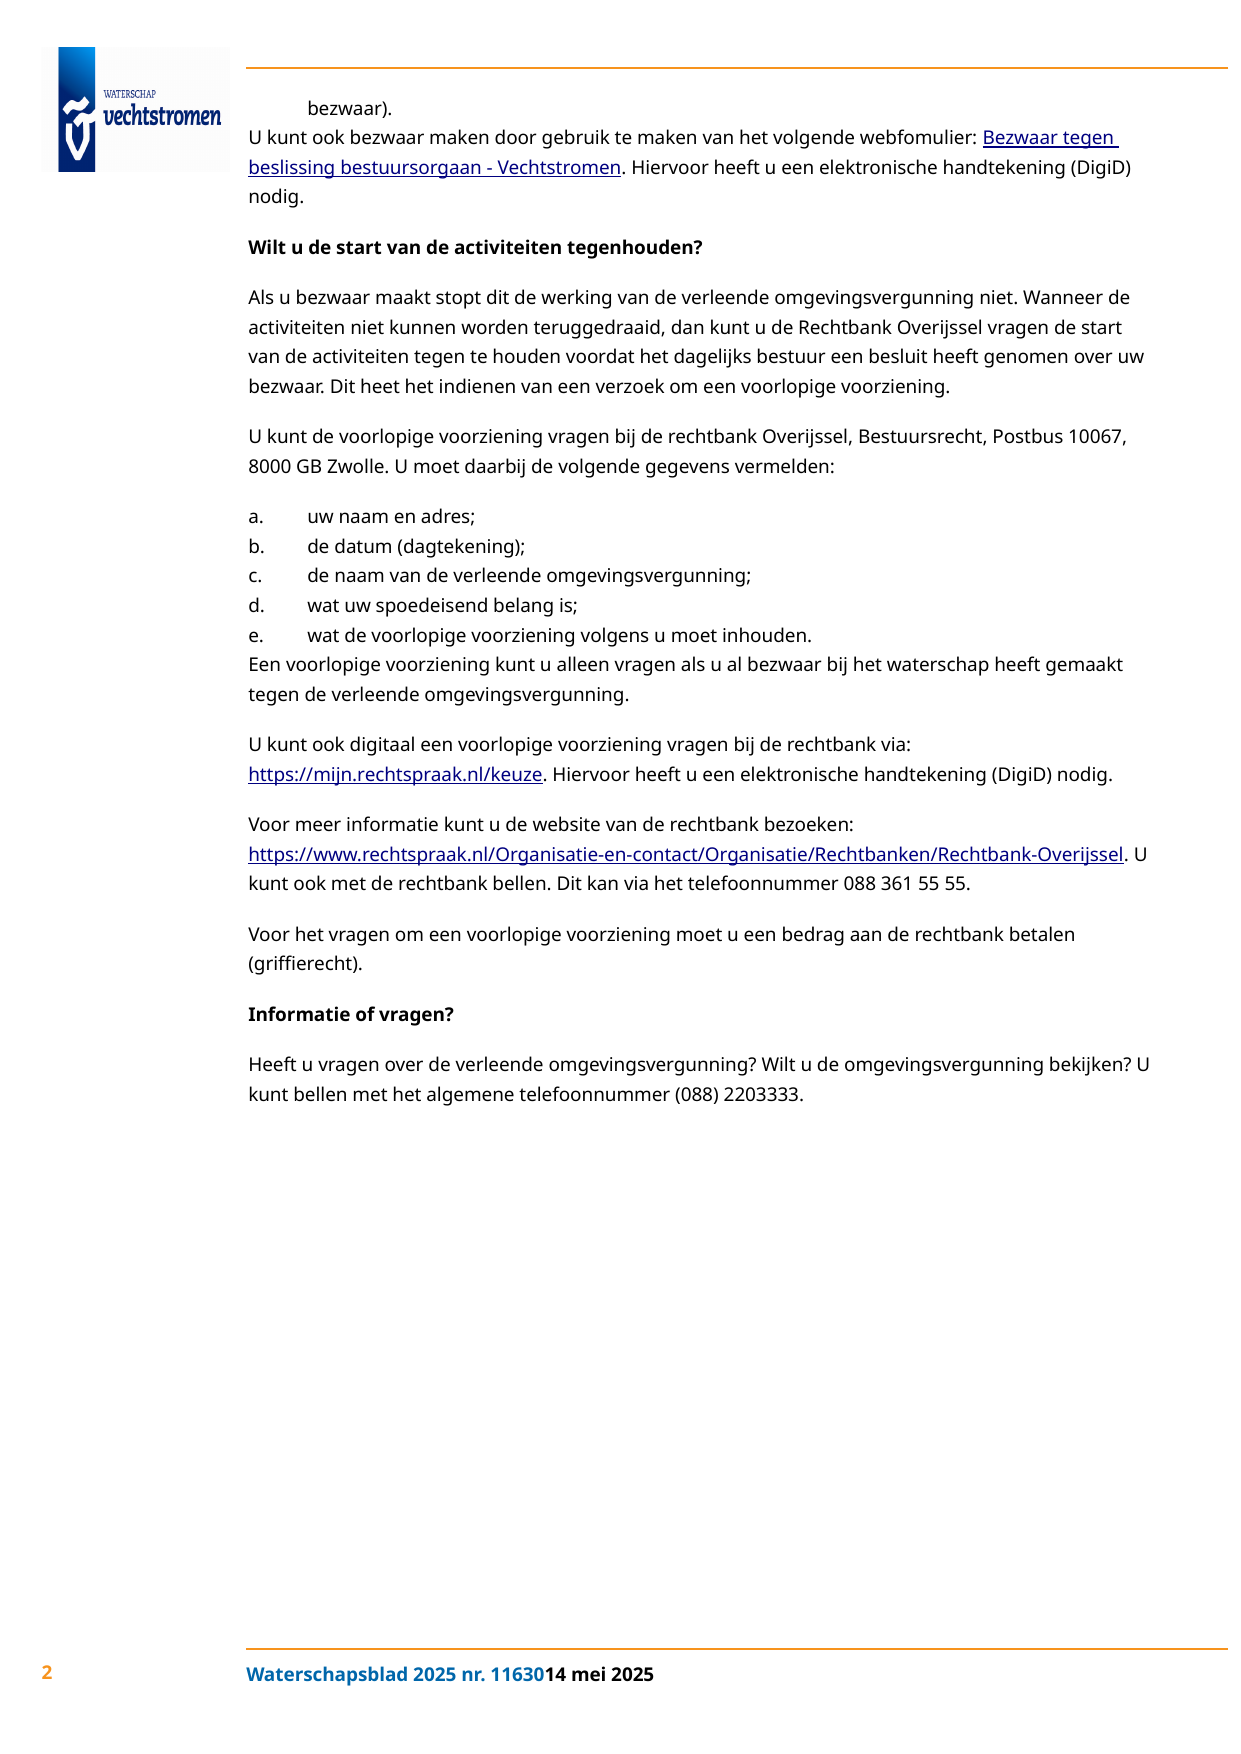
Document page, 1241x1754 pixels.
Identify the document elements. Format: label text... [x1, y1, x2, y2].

text Heeft u vragen over de verleende omgevingsvergunning? Wilt u de omgevingsvergunning bekijken? U kunt bellen met het algemene telefoonnummer (088) 2203333. [248, 1051, 1152, 1107]
list uw naam en adres; [248, 503, 1152, 529]
list bezwaar). [248, 95, 1152, 121]
list de datum (dagtekening); [248, 533, 1152, 559]
text Wilt u de start van de activiteiten tegenhouden? [248, 234, 1152, 260]
text Als u bezwaar maakt stopt dit de werking van de verleende omgevingsvergunning niet. Wanneer de activiteiten niet kunnen worden teruggedraaid, dan kunt u de Rechtbank Overijssel vragen de start van de activiteiten tegen te houden voordat het dagelijks bestuur een besluit heeft genomen over uw bezwaar. Dit heet het indienen van een verzoek om een voorlopige voorziening. [248, 284, 1152, 399]
text U kunt ook digitaal een voorlopige voorziening vragen bij de rechtbank via: https://mijn.rechtspraak.nl/keuze. Hiervoor heeft u een elektronische handtekening (DigiD) nodig. [248, 731, 1152, 787]
text Voor het vragen om een voorlopige voorziening moet u een bedrag aan de rechtbank betalen (griffierecht). [248, 921, 1152, 976]
list wat uw spoedeisend belang is; [248, 592, 1152, 618]
text U kunt de voorlopige voorziening vragen bij de rechtbank Overijssel, Bestuursrecht, Postbus 10067, 8000 GB Zwolle. U moet daarbij de volgende gegevens vermelden: [248, 423, 1152, 479]
list de naam van de verleende omgevingsvergunning; [248, 563, 1152, 588]
text Een voorlopige voorziening kunt u alleen vragen als u al bezwaar bij het waterschap heeft gemaakt tegen de verleende omgevingsvergunning. [248, 651, 1152, 707]
text U kunt ook bezwaar maken door gebruik te maken van het volgende webfomulier: Bezwaar tegen beslissing bestuursorgaan - Vechtstromen. Hiervoor heeft u een elektronische handtekening (DigiD) nodig. [248, 124, 1152, 209]
text Voor meer informatie kunt u de website van de rechtbank bezoeken: https://www.rechtspraak.nl/Organisatie-en-contact/Organisatie/Rechtbanken/Rechtbank-Overijssel. U kunt ook met de rechtbank bellen. Dit kan via het telefoonnummer 088 361 55 55. [248, 811, 1152, 896]
list wat de voorlopige voorziening volgens u moet inhouden. [248, 622, 1152, 648]
picture [41, 47, 231, 172]
text Informatie of vragen? [248, 1001, 1152, 1027]
